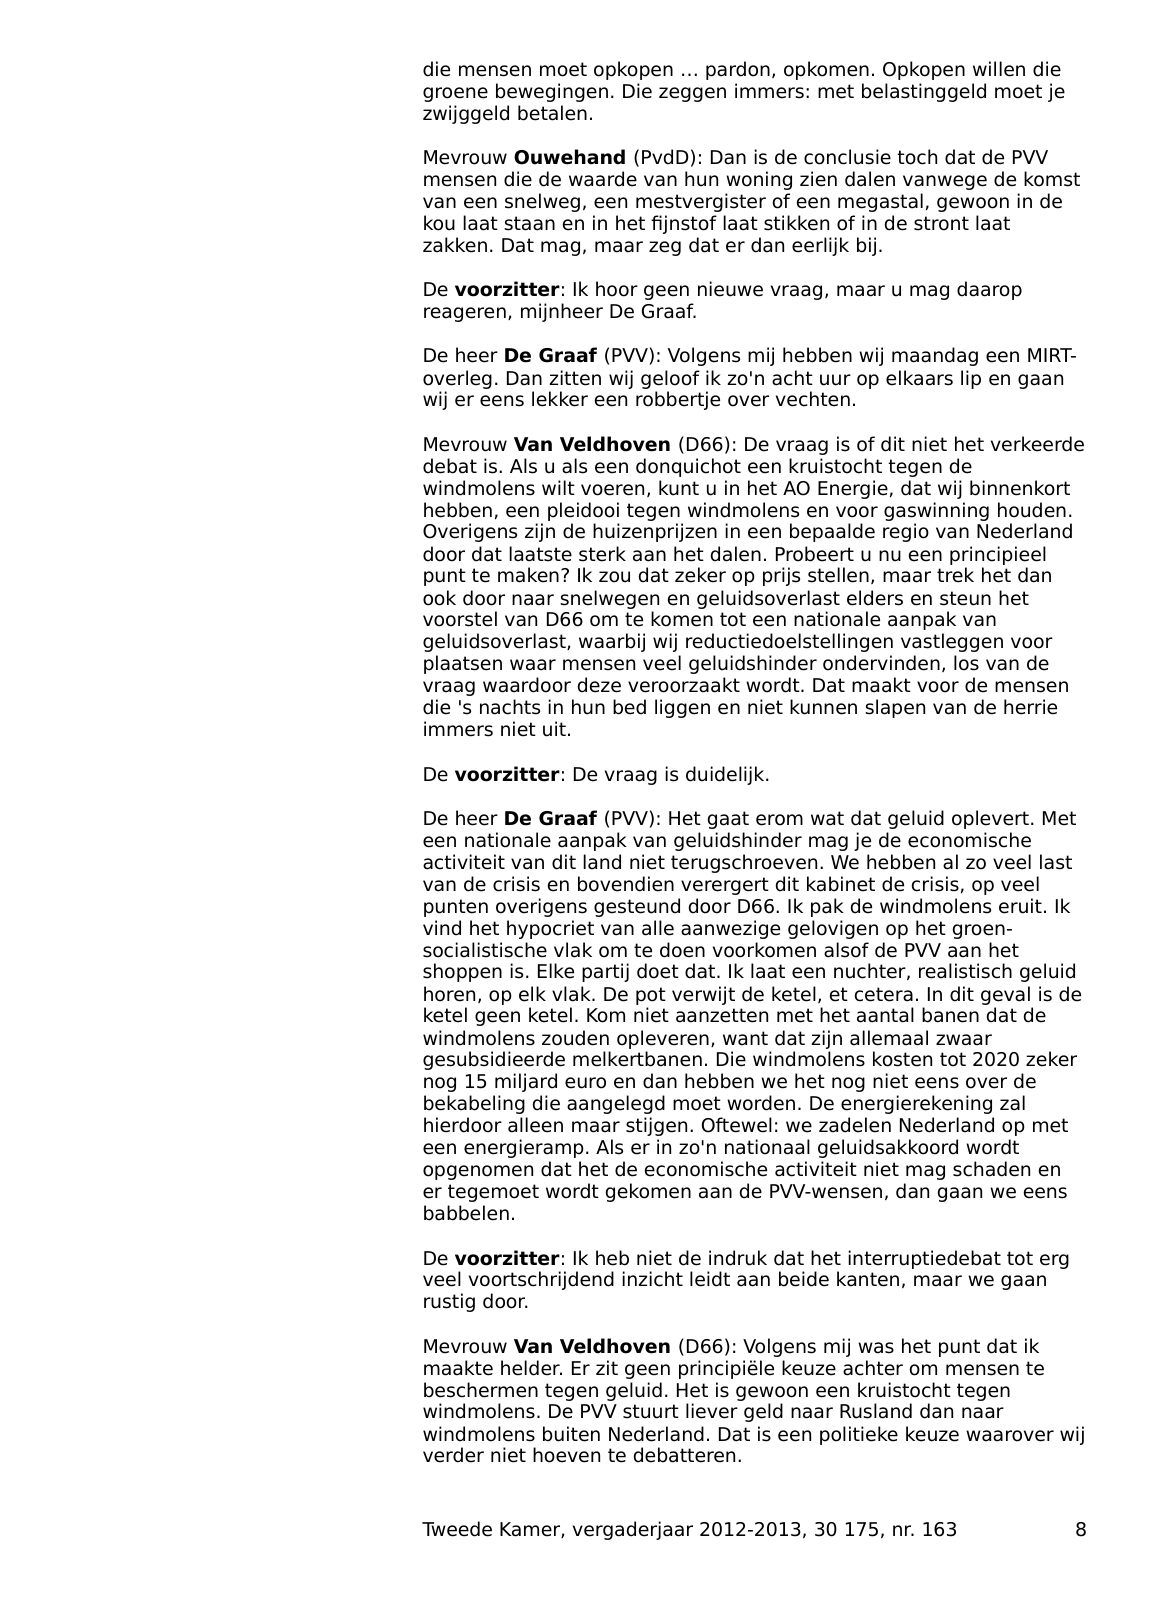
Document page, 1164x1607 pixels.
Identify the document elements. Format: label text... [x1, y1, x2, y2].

text De heer De Graaf (PVV): Volgens mij hebben wij maandag een MIRT-overleg. Dan zitten wij geloof ik zo'n acht uur op elkaars lip en gaan wij er eens lekker een robbertje over vechten. [422, 345, 1087, 411]
text Mevrouw Van Veldhoven (D66): De vraag is of dit niet het verkeerde debat is. Als u als een donquichot een kruistocht tegen de windmolens wilt voeren, kunt u in het AO Energie, dat wij binnenkort hebben, een pleidooi tegen windmolens en voor gaswinning houden. Overigens zijn de huizenprijzen in een bepaalde regio van Nederland door dat laatste sterk aan het dalen. Probeert u nu een principieel punt te maken? Ik zou dat zeker op prijs stellen, maar trek het dan ook door naar snelwegen en geluidsoverlast elders en steun het voorstel van D66 om te komen tot een nationale aanpak van geluidsoverlast, waarbij wij reductiedoelstellingen vastleggen voor plaatsen waar mensen veel geluidshinder ondervinden, los van de vraag waardoor deze veroorzaakt wordt. Dat maakt voor de mensen die 's nachts in hun bed liggen en niet kunnen slapen van de herrie immers niet uit. [422, 433, 1087, 741]
text die mensen moet opkopen … pardon, opkomen. Opkopen willen die groene bewegingen. Die zeggen immers: met belastinggeld moet je zwijggeld betalen. [422, 59, 1087, 125]
text De heer De Graaf (PVV): Het gaat erom wat dat geluid oplevert. Met een nationale aanpak van geluidshinder mag je de economische activiteit van dit land niet terugschroeven. We hebben al zo veel last van de crisis en bovendien verergert dit kabinet de crisis, op veel punten overigens gesteund door D66. Ik pak de windmolens eruit. Ik vind het hypocriet van alle aanwezige gelovigen op het groen-socialistische vlak om te doen voorkomen alsof de PVV aan het shoppen is. Elke partij doet dat. Ik laat een nuchter, realistisch geluid horen, op elk vlak. De pot verwijt de ketel, et cetera. In dit geval is de ketel geen ketel. Kom niet aanzetten met het aantal banen dat de windmolens zouden opleveren, want dat zijn allemaal zwaar gesubsidieerde melkertbanen. Die windmolens kosten tot 2020 zeker nog 15 miljard euro en dan hebben we het nog niet eens over de bekabeling die aangelegd moet worden. De energierekening zal hierdoor alleen maar stijgen. Oftewel: we zadelen Nederland op met een energieramp. Als er in zo'n nationaal geluidsakkoord wordt opgenomen dat het de economische activiteit niet mag schaden en er tegemoet wordt gekomen aan de PVV-wensen, dan gaan we eens babbelen. [422, 808, 1087, 1225]
text Mevrouw Van Veldhoven (D66): Volgens mij was het punt dat ik maakte helder. Er zit geen principiële keuze achter om mensen te beschermen tegen geluid. Het is gewoon een kruistocht tegen windmolens. De PVV stuurt liever geld naar Rusland dan naar windmolens buiten Nederland. Dat is een politieke keuze waarover wij verder niet hoeven te debatteren. [422, 1336, 1087, 1467]
text De voorzitter: Ik heb niet de indruk dat het interruptiedebat tot erg veel voortschrijdend inzicht leidt aan beide kanten, maar we gaan rustig door. [422, 1247, 1087, 1313]
text Mevrouw Ouwehand (PvdD): Dan is de conclusie toch dat de PVV mensen die de waarde van hun woning zien dalen vanwege de komst van een snelweg, een mestvergister of een megastal, gewoon in de kou laat staan en in het fijnstof laat stikken of in de stront laat zakken. Dat mag, maar zeg dat er dan eerlijk bij. [422, 147, 1087, 257]
text De voorzitter: De vraag is duidelijk. [422, 763, 1087, 785]
text De voorzitter: Ik hoor geen nieuwe vraag, maar u mag daarop reageren, mijnheer De Graaf. [422, 279, 1087, 323]
